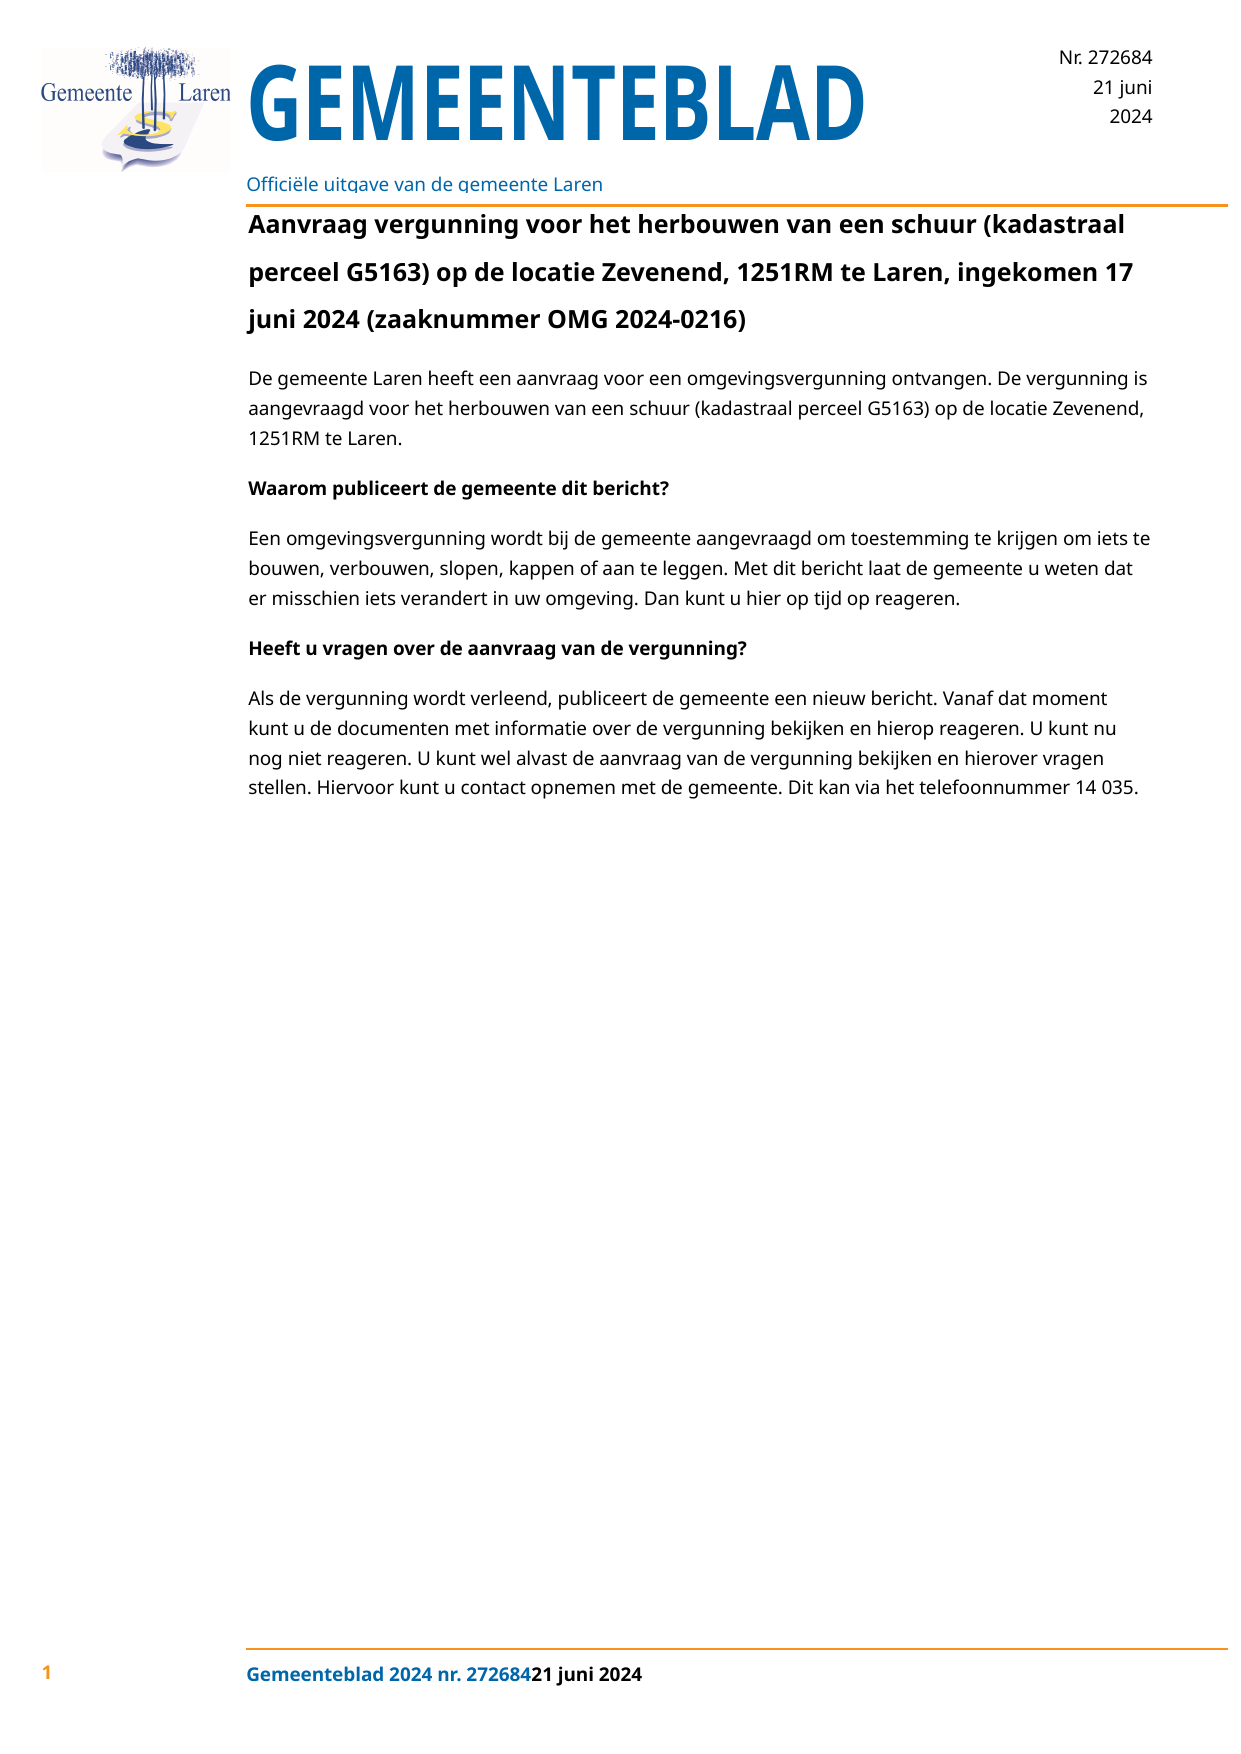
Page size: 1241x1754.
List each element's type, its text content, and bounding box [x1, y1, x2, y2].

picture [41, 47, 231, 172]
text Aanvraag vergunning voor het herbouwen van een schuur (kadastraal perceel G5163) op de locatie Zevenend, 1251RM te Laren, ingekomen 17 juni 2024 (zaaknummer OMG 2024-0216) [248, 207, 1152, 336]
text Als de vergunning wordt verleend, publiceert de gemeente een nieuw bericht. Vanaf dat moment kunt u de documenten met informatie over de vergunning bekijken en hierop reageren. U kunt nu nog niet reageren. U kunt wel alvast de aanvraag van de vergunning bekijken en hierover vragen stellen. Hiervoor kunt u contact opnemen met de gemeente. Dit kan via het telefoonnummer 14 035. [248, 686, 1152, 800]
text De gemeente Laren heeft een aanvraag voor een omgevingsvergunning ontvangen. De vergunning is aangevraagd voor het herbouwen van een schuur (kadastraal perceel G5163) op de locatie Zevenend, 1251RM te Laren. [248, 366, 1152, 450]
text Waarom publiceert de gemeente dit bericht? [248, 475, 1152, 501]
text Een omgevingsvergunning wordt bij de gemeente aangevraagd om toestemming te krijgen om iets te bouwen, verbouwen, slopen, kappen of aan te leggen. Met dit bericht laat de gemeente u weten dat er misschien iets verandert in uw omgeving. Dan kunt u hier op tijd op reageren. [248, 526, 1152, 610]
text Heeft u vragen over de aanvraag van de vergunning? [248, 635, 1152, 661]
